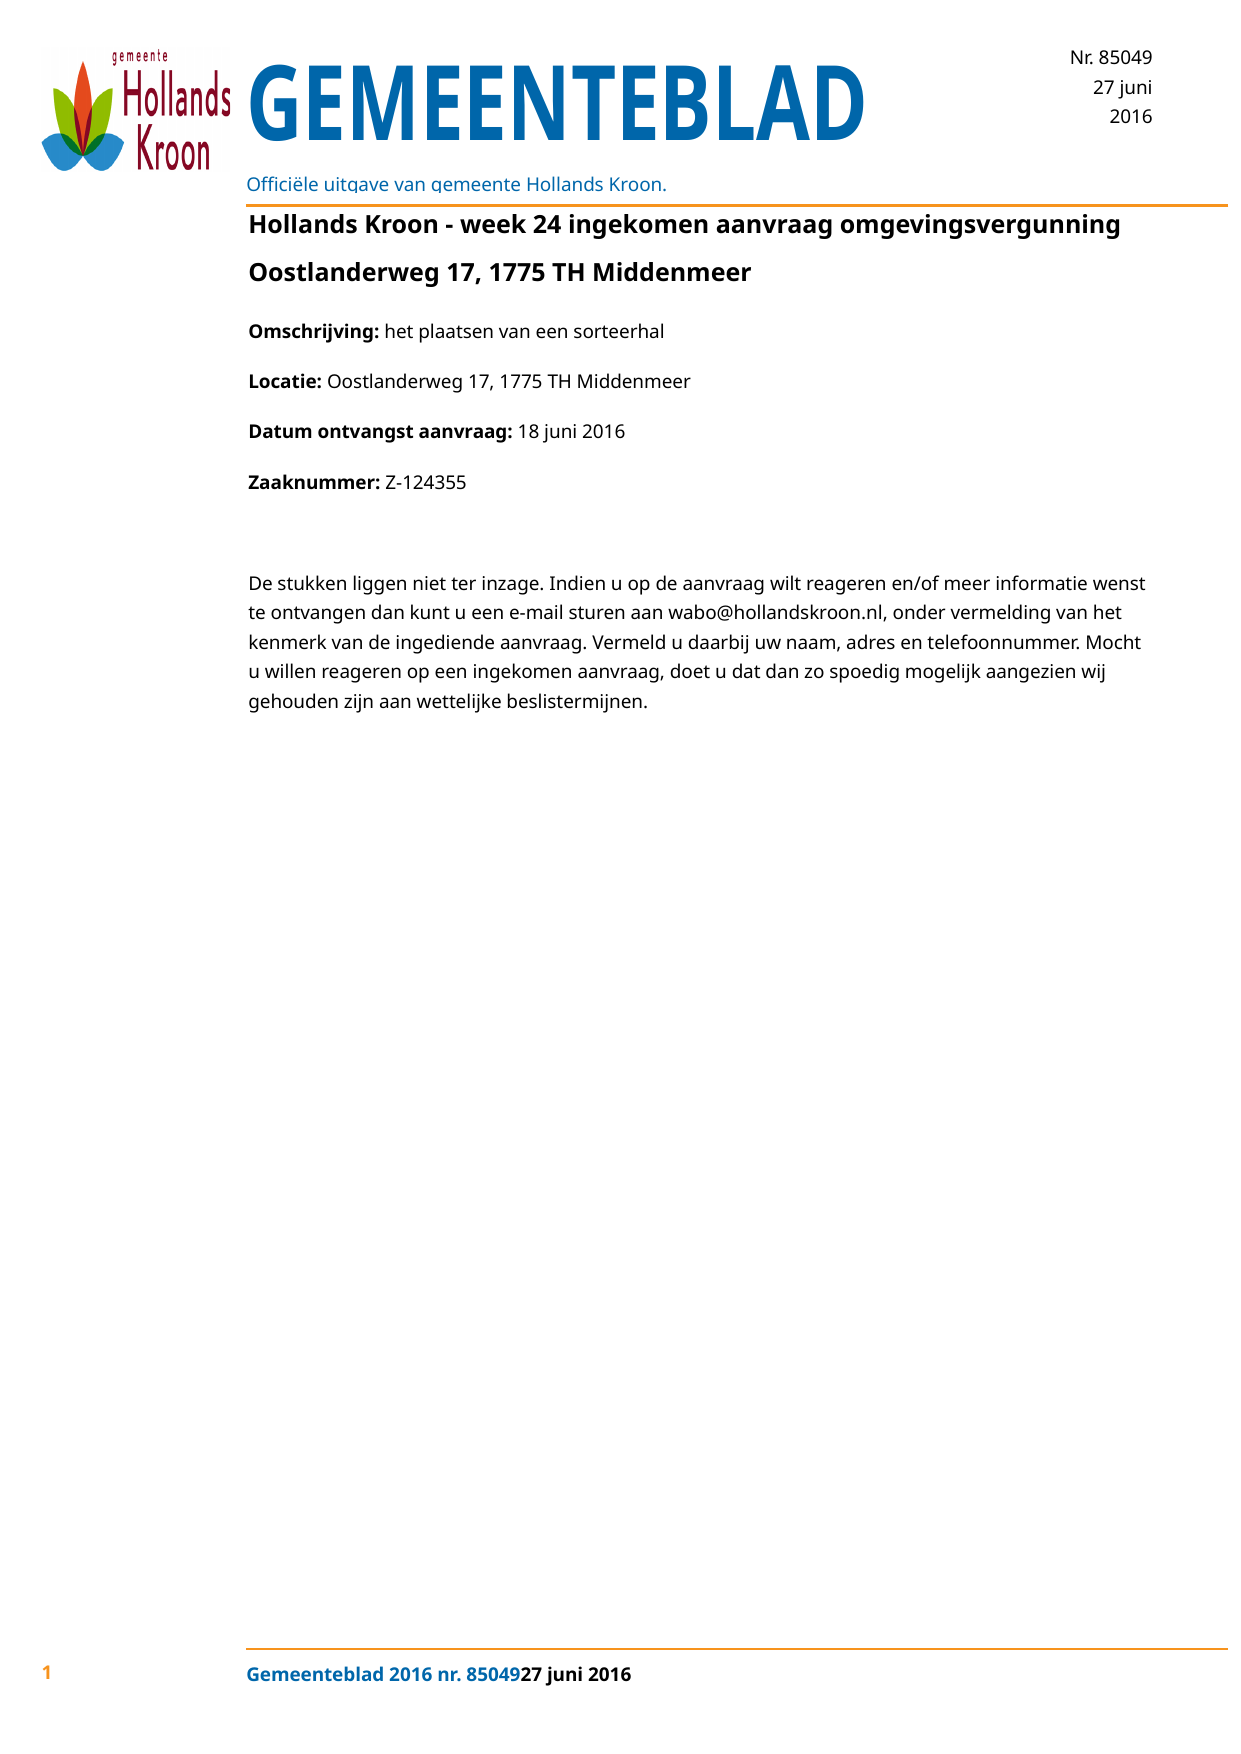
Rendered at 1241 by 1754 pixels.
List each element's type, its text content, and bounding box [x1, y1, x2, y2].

text Hollands Kroon - week 24 ingekomen aanvraag omgevingsvergunning Oostlanderweg 17, 1775 TH Middenmeer [248, 207, 1152, 288]
picture [41, 47, 231, 172]
text De stukken liggen niet ter inzage. Indien u op de aanvraag wilt reageren en/of meer informatie wenst te ontvangen dan kunt u een e-mail sturen aan wabo@hollandskroon.nl, onder vermelding van het kenmerk van de ingediende aanvraag. Vermeld u daarbij uw naam, adres en telefoonnummer. Mocht u willen reageren op een ingekomen aanvraag, doet u dat dan zo spoedig mogelijk aangezien wij gehouden zijn aan wettelijke beslistermijnen. [248, 570, 1152, 714]
text Omschrijving: het plaatsen van een sorteerhal [248, 318, 1152, 344]
text Locatie: Oostlanderweg 17, 1775 TH Middenmeer [248, 368, 1152, 394]
text Zaaknummer: Z-124355 [248, 469, 1152, 495]
text Datum ontvangst aanvraag: 18 juni 2016 [248, 419, 1152, 444]
